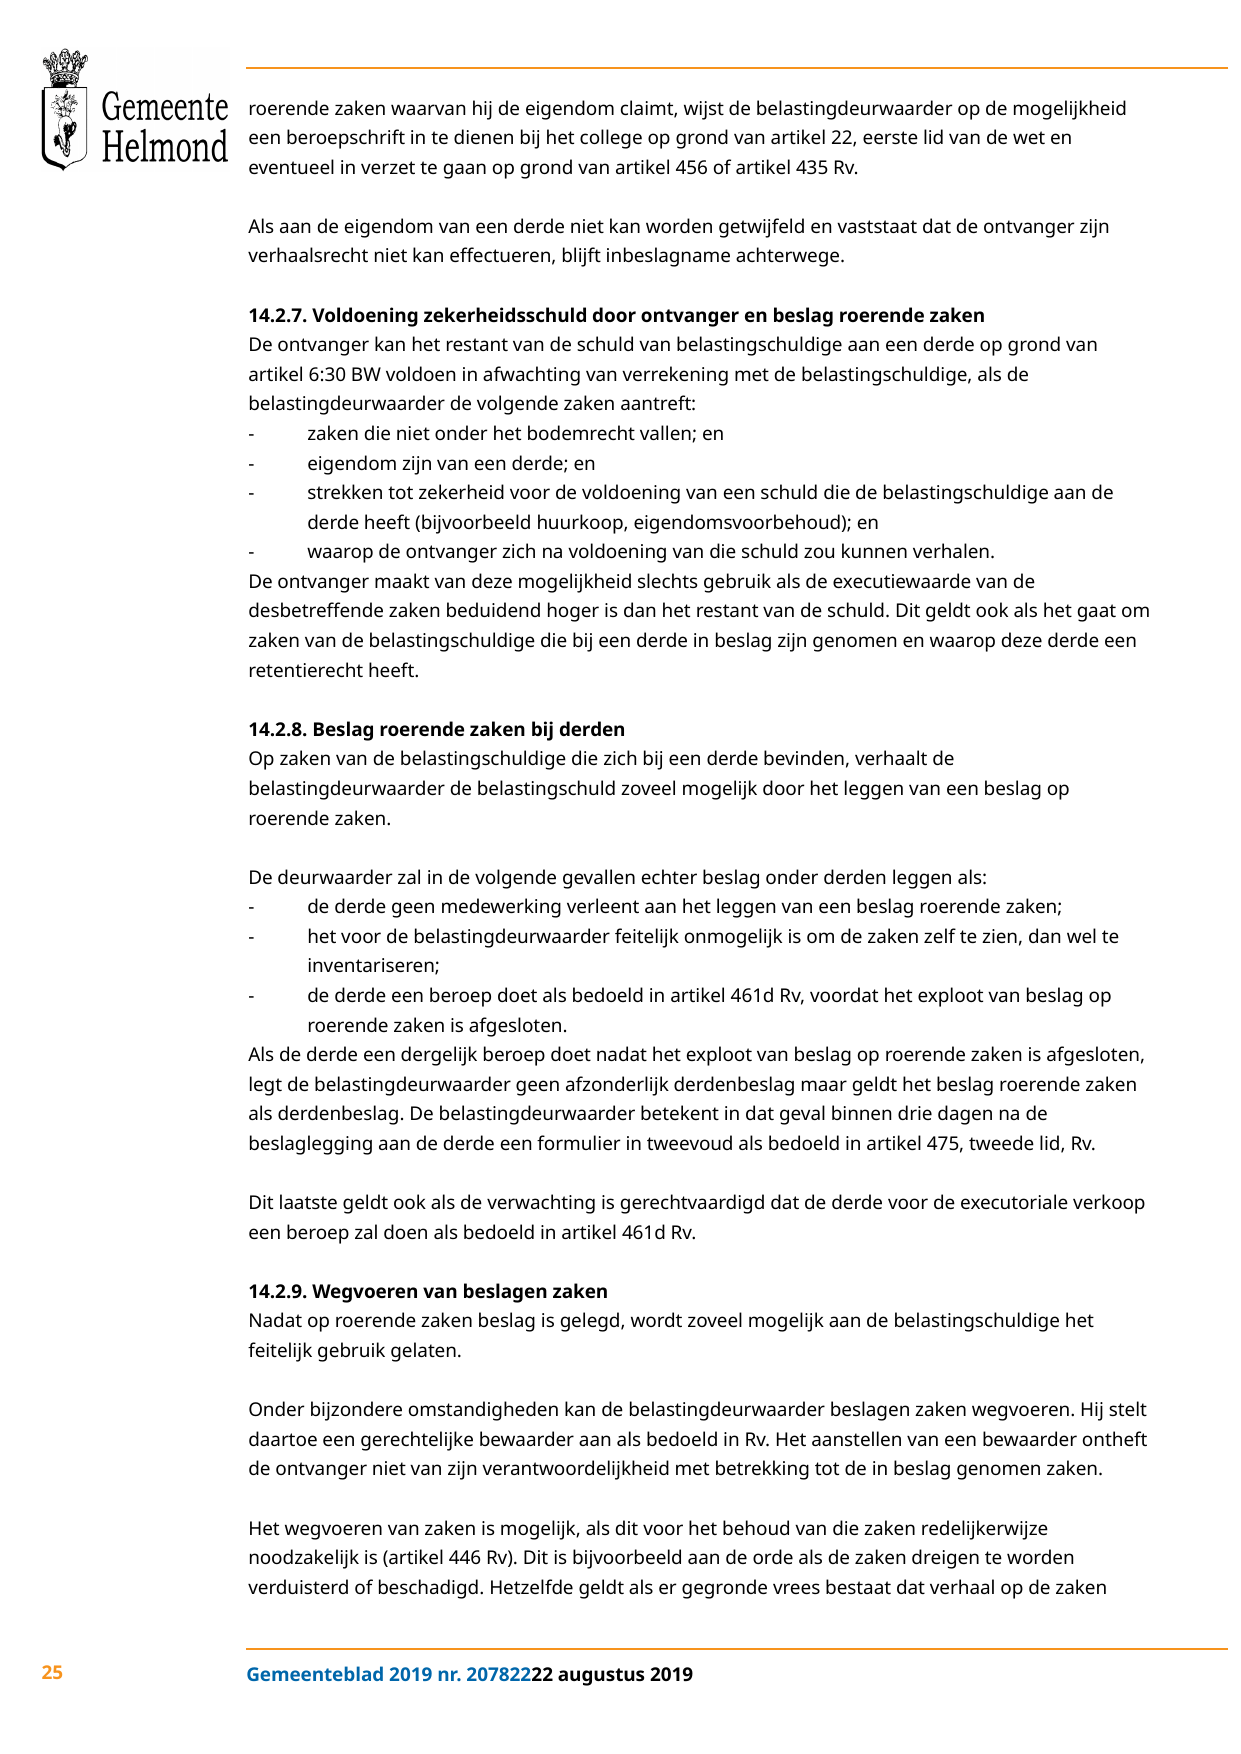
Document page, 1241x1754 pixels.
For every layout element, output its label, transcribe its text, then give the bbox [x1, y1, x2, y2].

text Dit laatste geldt ook als de verwachting is gerechtvaardigd dat de derde voor de executoriale verkoop een beroep zal doen als bedoeld in artikel 461d Rv. [248, 1189, 1152, 1245]
text 14.2.7. Voldoening zekerheidsschuld door ontvanger en beslag roerende zaken [248, 302, 1152, 328]
text 14.2.9. Wegvoeren van beslagen zaken [248, 1278, 1152, 1304]
list zaken die niet onder het bodemrecht vallen; en [248, 420, 1152, 446]
list waarop de ontvanger zich na voldoening van die schuld zou kunnen verhalen. [248, 538, 1152, 564]
text Als de derde een dergelijk beroep doet nadat het exploot van beslag op roerende zaken is afgesloten, legt de belastingdeurwaarder geen afzonderlijk derdenbeslag maar geldt het beslag roerende zaken als derdenbeslag. De belastingdeurwaarder betekent in dat geval binnen drie dagen na de beslaglegging aan de derde een formulier in tweevoud als bedoeld in artikel 475, tweede lid, Rv. [248, 1041, 1152, 1156]
text Onder bijzondere omstandigheden kan de belastingdeurwaarder beslagen zaken wegvoeren. Hij stelt daartoe een gerechtelijke bewaarder aan als bedoeld in Rv. Het aanstellen van een bewaarder ontheft de ontvanger niet van zijn verantwoordelijkheid met betrekking tot de in beslag genomen zaken. [248, 1396, 1152, 1481]
text Nadat op roerende zaken beslag is gelegd, wordt zoveel mogelijk aan de belastingschuldige het feitelijk gebruik gelaten. [248, 1308, 1152, 1363]
text Als aan de eigendom van een derde niet kan worden getwijfeld en vaststaat dat de ontvanger zijn verhaalsrecht niet kan effectueren, blijft inbeslagname achterwege. [248, 213, 1152, 268]
list eigendom zijn van een derde; en [248, 450, 1152, 476]
list de derde geen medewerking verleent aan het leggen van een beslag roerende zaken; [248, 893, 1152, 919]
text Op zaken van de belastingschuldige die zich bij een derde bevinden, verhaalt de belastingdeurwaarder de belastingschuld zoveel mogelijk door het leggen van een beslag op roerende zaken. [248, 746, 1152, 831]
list strekken tot zekerheid voor de voldoening van een schuld die de belastingschuldige aan de derde heeft (bijvoorbeeld huurkoop, eigendomsvoorbehoud); en [248, 479, 1152, 535]
text 14.2.8. Beslag roerende zaken bij derden [248, 716, 1152, 742]
text Het wegvoeren van zaken is mogelijk, als dit voor het behoud van die zaken redelijkerwijze noodzakelijk is (artikel 446 Rv). Dit is bijvoorbeeld aan de orde als de zaken dreigen te worden verduisterd of beschadigd. Hetzelfde geldt als er gegronde vrees bestaat dat verhaal op de zaken [248, 1515, 1152, 1600]
text De ontvanger kan het restant van de schuld van belastingschuldige aan een derde op grond van artikel 6:30 BW voldoen in afwachting van verrekening met de belastingschuldige, als de belastingdeurwaarder de volgende zaken aantreft: [248, 331, 1152, 416]
text De ontvanger maakt van deze mogelijkheid slechts gebruik als de executiewaarde van de desbetreffende zaken beduidend hoger is dan het restant van de schuld. Dit geldt ook als het gaat om zaken van de belastingschuldige die bij een derde in beslag zijn genomen en waarop deze derde een retentierecht heeft. [248, 568, 1152, 683]
text De deurwaarder zal in de volgende gevallen echter beslag onder derden leggen als: [248, 864, 1152, 890]
picture [41, 47, 231, 172]
list de derde een beroep doet als bedoeld in artikel 461d Rv, voordat het exploot van beslag op roerende zaken is afgesloten. [248, 982, 1152, 1038]
list het voor de belastingdeurwaarder feitelijk onmogelijk is om de zaken zelf te zien, dan wel te inventariseren; [248, 923, 1152, 978]
text roerende zaken waarvan hij de eigendom claimt, wijst de belastingdeurwaarder op de mogelijkheid een beroepschrift in te dienen bij het college op grond van artikel 22, eerste lid van de wet en eventueel in verzet te gaan op grond van artikel 456 of artikel 435 Rv. [248, 95, 1152, 180]
